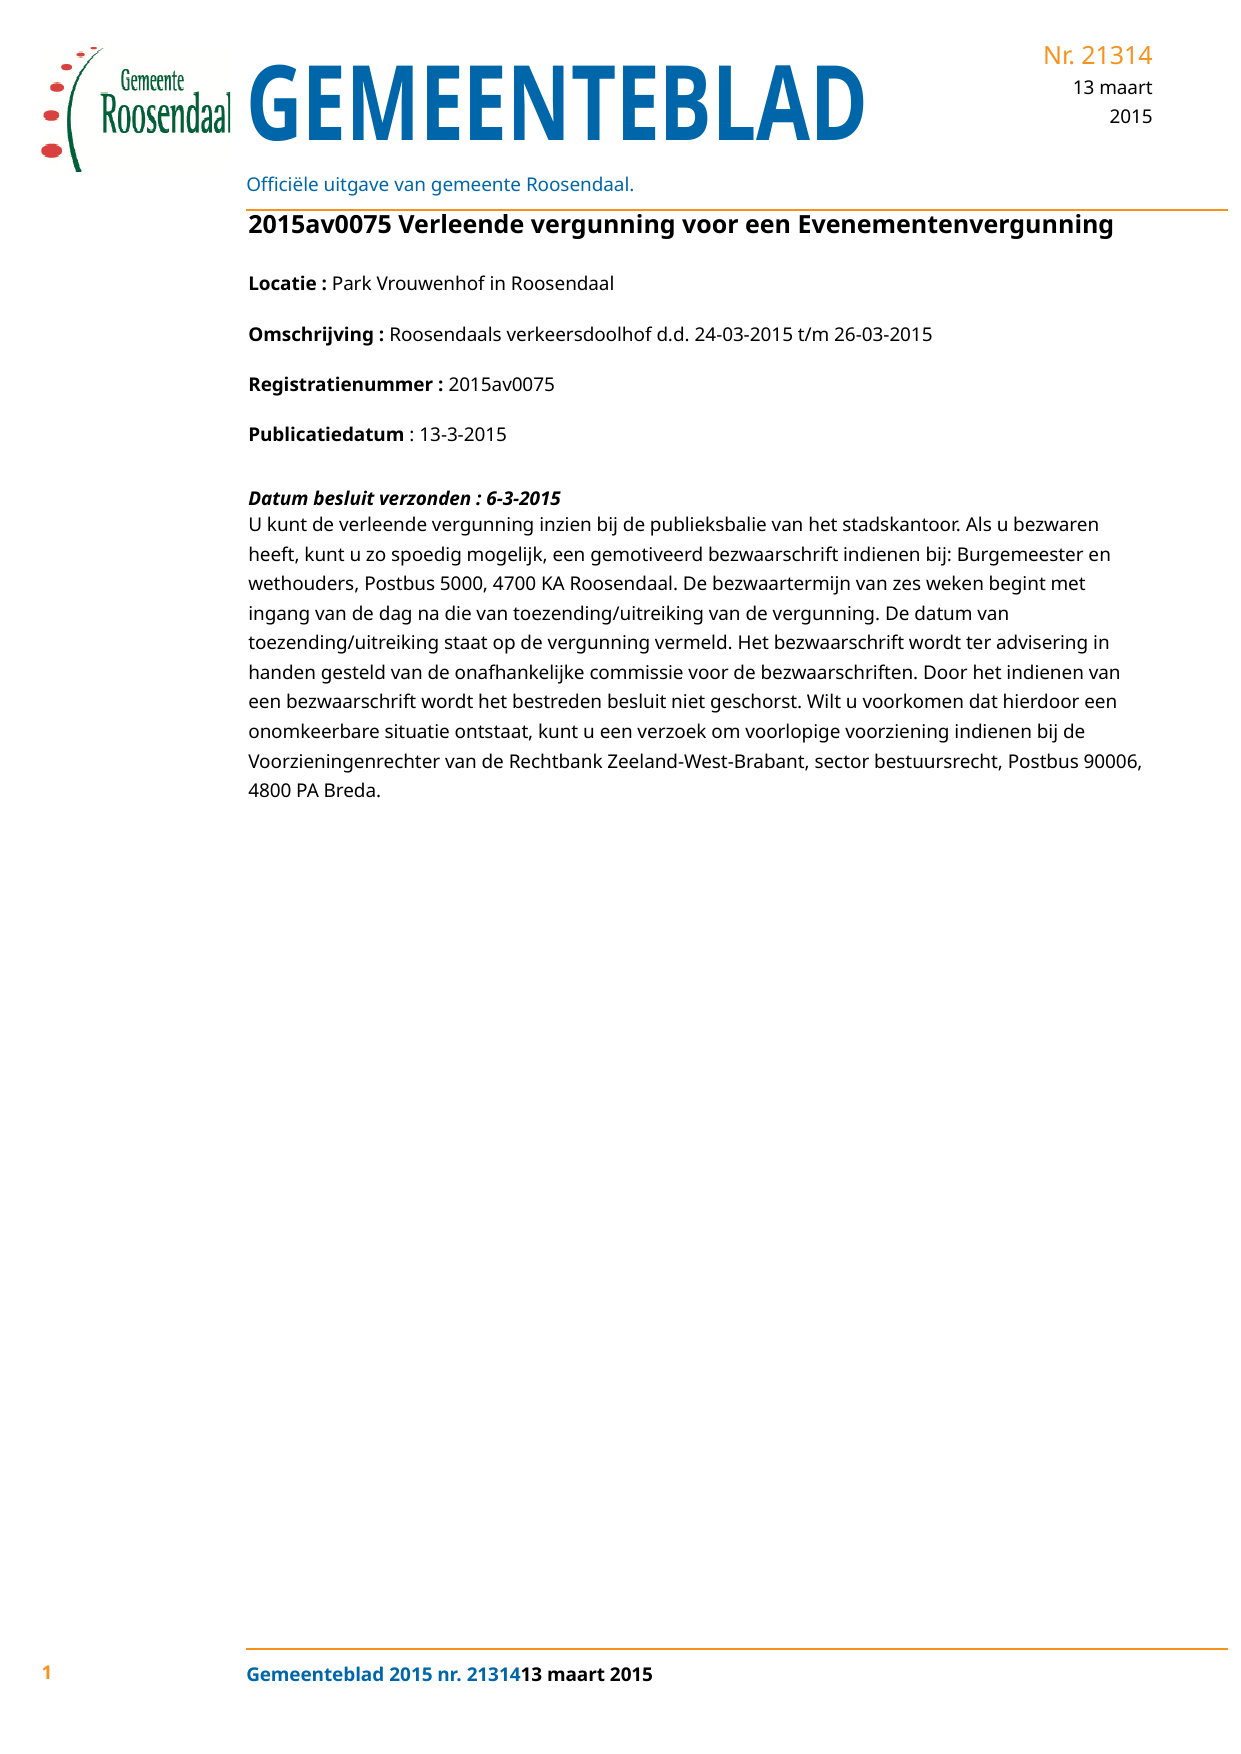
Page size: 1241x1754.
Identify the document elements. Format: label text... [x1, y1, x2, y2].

text Datum besluit verzonden : 6-3-2015 [248, 486, 1152, 511]
text U kunt de verleende vergunning inzien bij de publieksbalie van het stadskantoor. Als u bezwaren heeft, kunt u zo spoedig mogelijk, een gemotiveerd bezwaarschrift indienen bij: Burgemeester en wethouders, Postbus 5000, 4700 KA Roosendaal. De bezwaartermijn van zes weken begint met ingang van de dag na die van toezending/uitreiking van de vergunning. De datum van toezending/uitreiking staat op de vergunning vermeld. Het bezwaarschrift wordt ter advisering in handen gesteld van de onafhankelijke commissie voor de bezwaarschriften. Door het indienen van een bezwaarschrift wordt het bestreden besluit niet geschorst. Wilt u voorkomen dat hierdoor een onomkeerbare situatie ontstaat, kunt u een verzoek om voorlopige voorziening indienen bij de Voorzieningenrechter van de Rechtbank Zeeland-West-Brabant, sector bestuursrecht, Postbus 90006, 4800 PA Breda. [248, 511, 1152, 803]
picture [41, 47, 231, 172]
text Locatie : Park Vrouwenhof in Roosendaal [248, 270, 1152, 296]
text Omschrijving : Roosendaals verkeersdoolhof d.d. 24-03-2015 t/m 26-03-2015 [248, 321, 1152, 346]
text Publicatiedatum : 13-3-2015 [248, 422, 1152, 447]
text 2015av0075 Verleende vergunning voor een Evenementenvergunning [248, 211, 1152, 241]
text Registratienummer : 2015av0075 [248, 371, 1152, 397]
